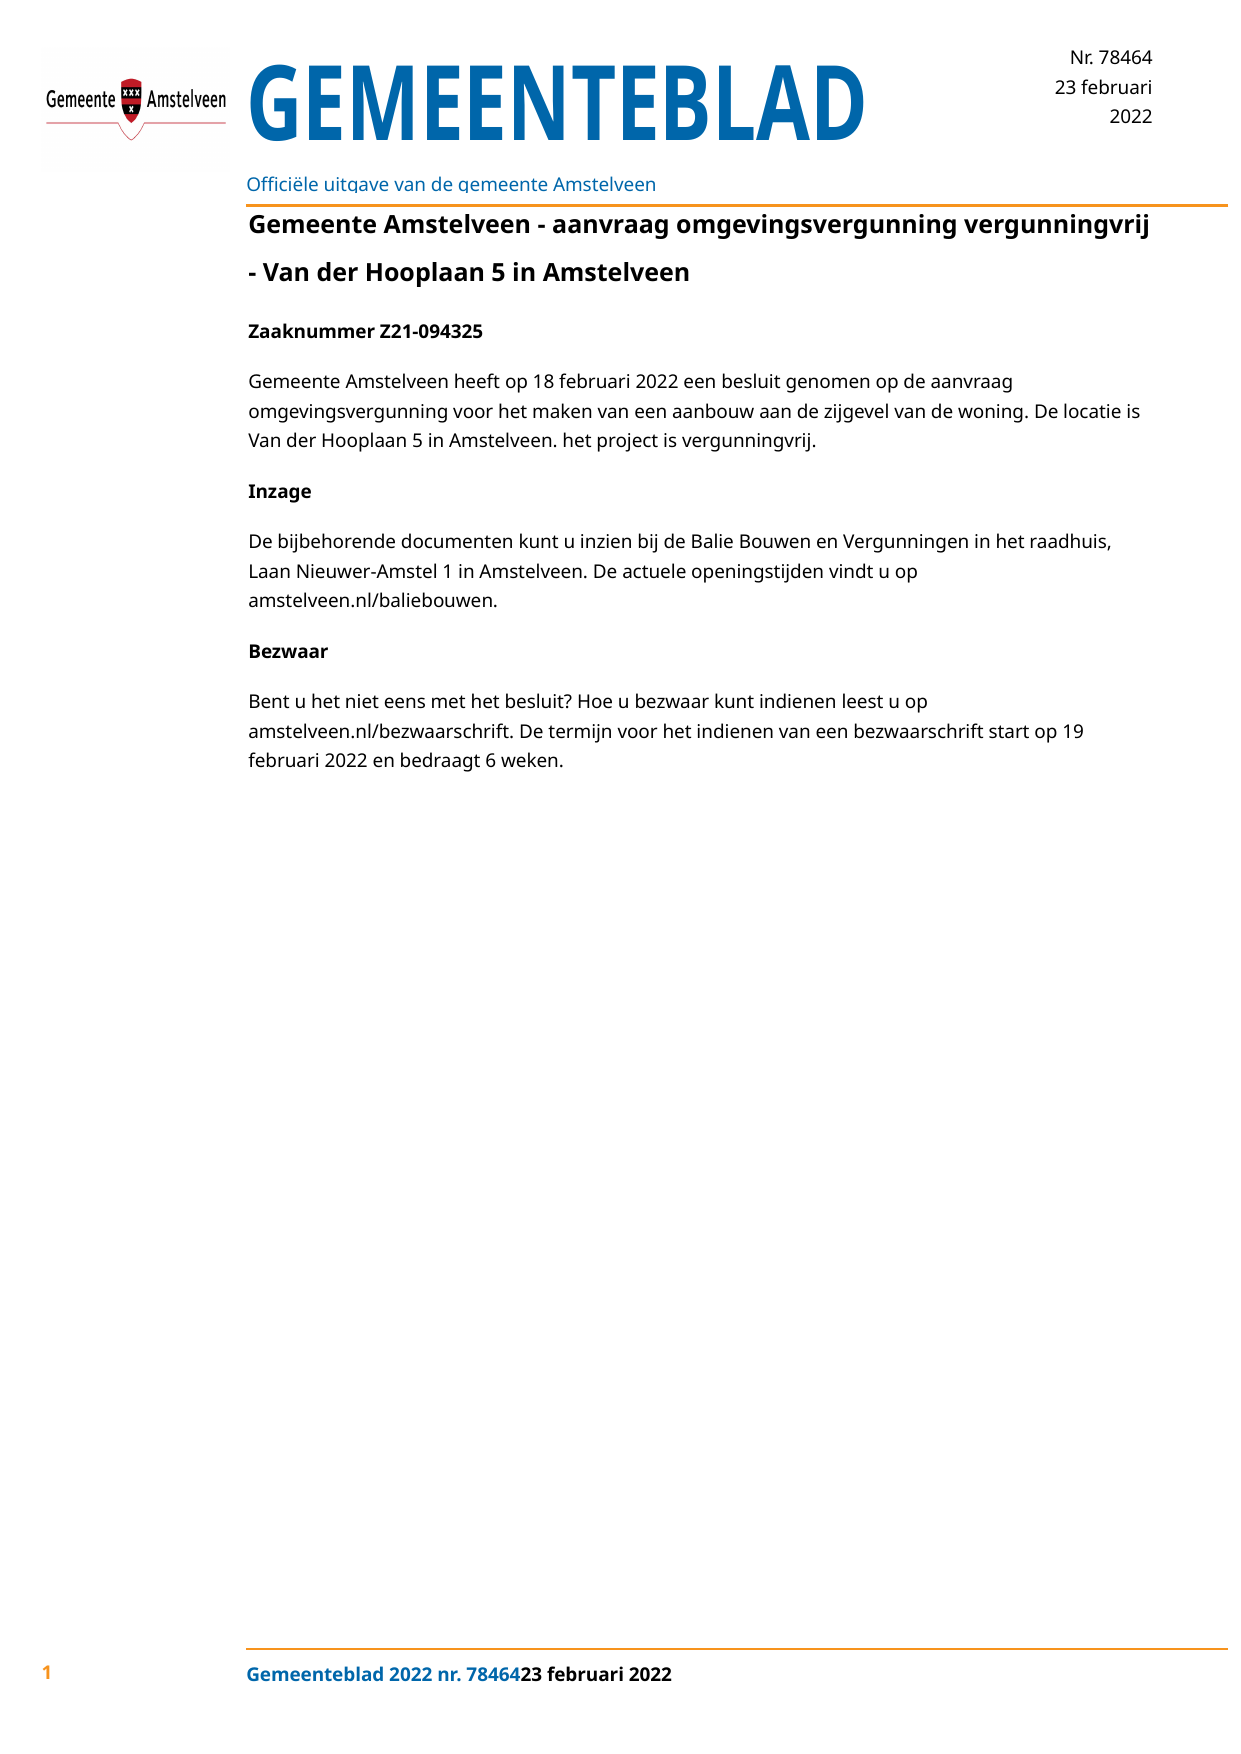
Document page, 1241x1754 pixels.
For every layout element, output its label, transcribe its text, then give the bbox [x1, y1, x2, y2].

text Zaaknummer Z21-094325 [248, 318, 1152, 344]
text Gemeente Amstelveen - aanvraag omgevingsvergunning vergunningvrij - Van der Hooplaan 5 in Amstelveen [248, 207, 1152, 288]
text Bezwaar [248, 638, 1152, 664]
text De bijbehorende documenten kunt u inzien bij de Balie Bouwen en Vergunningen in het raadhuis, Laan Nieuwer-Amstel 1 in Amstelveen. De actuele openingstijden vindt u op amstelveen.nl/baliebouwen. [248, 528, 1152, 613]
picture [41, 47, 231, 172]
text Bent u het niet eens met het besluit? Hoe u bezwaar kunt indienen leest u op amstelveen.nl/bezwaarschrift. De termijn voor het indienen van een bezwaarschrift start op 19 februari 2022 en bedraagt 6 weken. [248, 688, 1152, 773]
text Inzage [248, 478, 1152, 504]
text Gemeente Amstelveen heeft op 18 februari 2022 een besluit genomen op de aanvraag omgevingsvergunning voor het maken van een aanbouw aan de zijgevel van de woning. De locatie is Van der Hooplaan 5 in Amstelveen. het project is vergunningvrij. [248, 368, 1152, 453]
